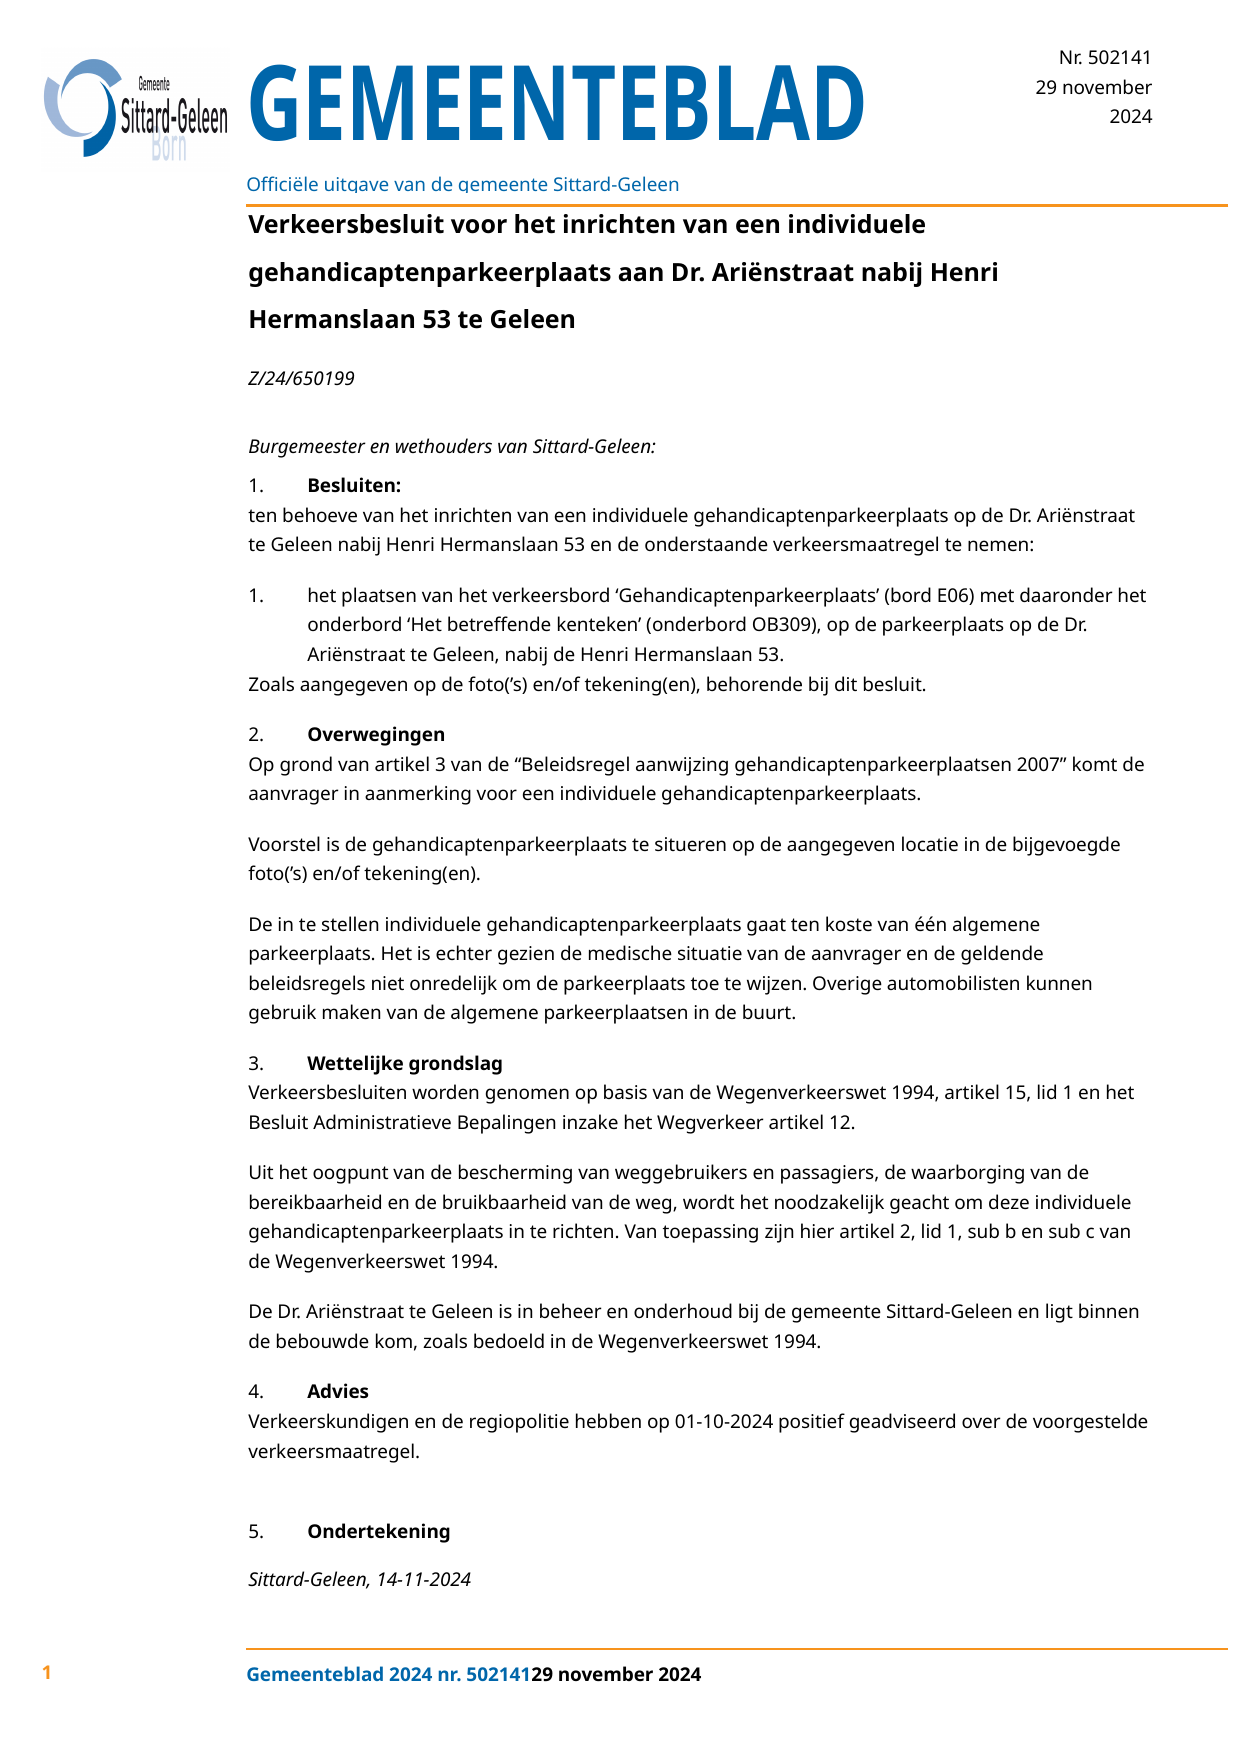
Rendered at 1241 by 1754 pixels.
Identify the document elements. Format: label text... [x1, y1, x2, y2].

text De in te stellen individuele gehandicaptenparkeerplaats gaat ten koste van één algemene parkeerplaats. Het is echter gezien de medische situatie van de aanvrager en de geldende beleidsregels niet onredelijk om de parkeerplaats toe te wijzen. Overige automobilisten kunnen gebruik maken van de algemene parkeerplaatsen in de buurt. [248, 911, 1152, 1025]
list Advies [248, 1379, 1152, 1404]
picture [41, 47, 231, 172]
text ten behoeve van het inrichten van een individuele gehandicaptenparkeerplaats op de Dr. Ariënstraat te Geleen nabij Henri Hermanslaan 53 en de onderstaande verkeersmaatregel te nemen: [248, 502, 1152, 557]
list Overwegingen [248, 721, 1152, 747]
text De Dr. Ariënstraat te Geleen is in beheer en onderhoud bij de gemeente Sittard-Geleen en ligt binnen de bebouwde kom, zoals bedoeld in de Wegenverkeerswet 1994. [248, 1299, 1152, 1354]
text Verkeerskundigen en de regiopolitie hebben op 01-10-2024 positief geadviseerd over de voorgestelde verkeersmaatregel. [248, 1408, 1152, 1464]
list het plaatsen van het verkeersbord ‘Gehandicaptenparkeerplaats’ (bord E06) met daaronder het onderbord ‘Het betreffende kenteken’ (onderbord OB309), op de parkeerplaats op de Dr. Ariënstraat te Geleen, nabij de Henri Hermanslaan 53. [248, 582, 1152, 667]
text Sittard-Geleen, 14-11-2024 [248, 1566, 1152, 1591]
text Verkeersbesluit voor het inrichten van een individuele gehandicaptenparkeerplaats aan Dr. Ariënstraat nabij Henri Hermanslaan 53 te Geleen [248, 207, 1152, 336]
text Op grond van artikel 3 van de “Beleidsregel aanwijzing gehandicaptenparkeerplaatsen 2007” komt de aanvrager in aanmerking voor een individuele gehandicaptenparkeerplaats. [248, 751, 1152, 806]
list Ondertekening [248, 1518, 1152, 1544]
text Voorstel is de gehandicaptenparkeerplaats te situeren op de aangegeven locatie in de bijgevoegde foto(’s) en/of tekening(en). [248, 831, 1152, 886]
text Z/24/650199 [248, 366, 1152, 391]
text Uit het oogpunt van de bescherming van weggebruikers en passagiers, de waarborging van de bereikbaarheid en de bruikbaarheid van de weg, wordt het noodzakelijk geacht om deze individuele gehandicaptenparkeerplaats in te richten. Van toepassing zijn hier artikel 2, lid 1, sub b en sub c van de Wegenverkeerswet 1994. [248, 1159, 1152, 1274]
text Verkeersbesluiten worden genomen op basis van de Wegenverkeerswet 1994, artikel 15, lid 1 en het Besluit Administratieve Bepalingen inzake het Wegverkeer artikel 12. [248, 1079, 1152, 1135]
list Wettelijke grondslag [248, 1050, 1152, 1076]
list Besluiten: [248, 472, 1152, 498]
text Burgemeester en wethouders van Sittard-Geleen: [248, 433, 1152, 459]
text Zoals aangegeven op de foto(’s) en/of tekening(en), behorende bij dit besluit. [248, 671, 1152, 697]
